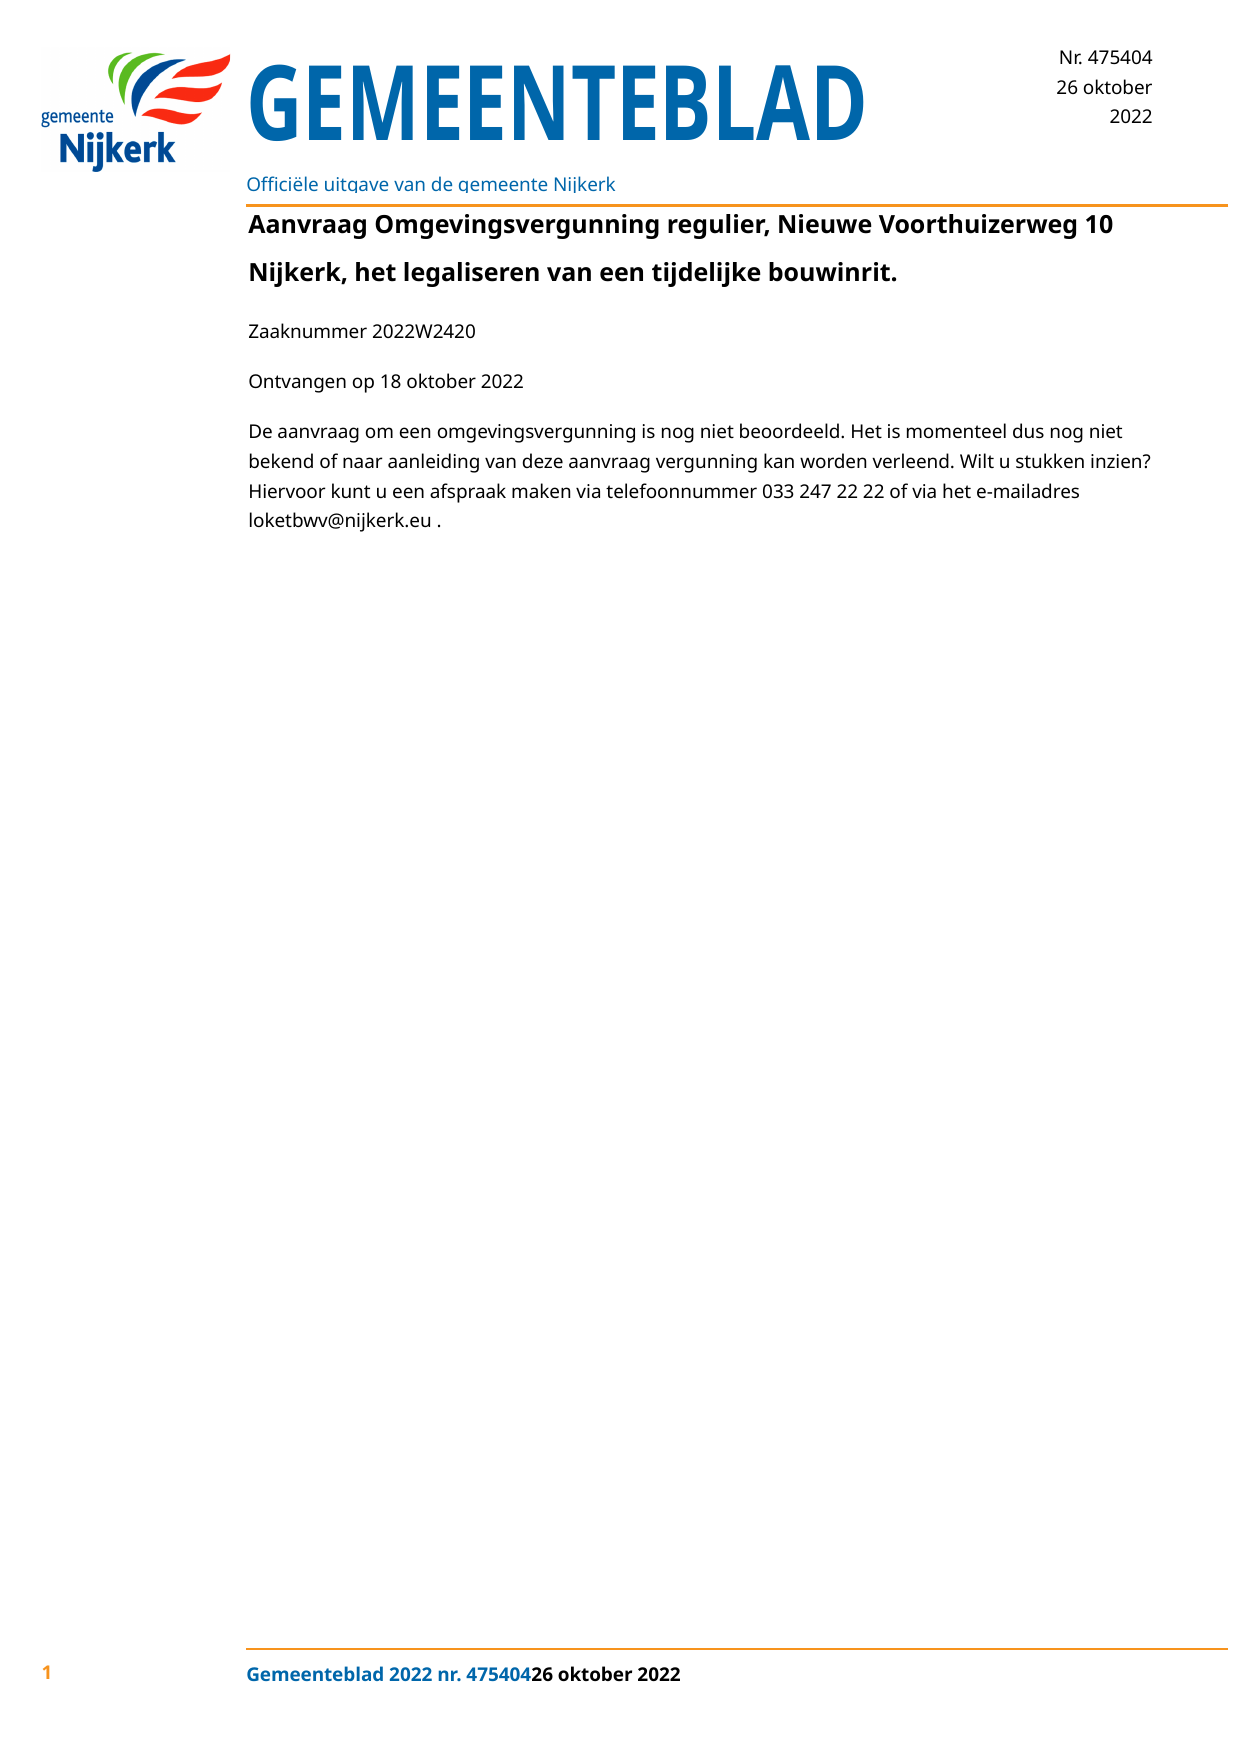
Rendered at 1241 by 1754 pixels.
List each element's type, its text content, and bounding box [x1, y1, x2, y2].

text Zaaknummer 2022W2420 [248, 318, 1152, 344]
picture [41, 47, 231, 172]
text Aanvraag Omgevingsvergunning regulier, Nieuwe Voorthuizerweg 10 Nijkerk, het legaliseren van een tijdelijke bouwinrit. [248, 207, 1152, 288]
text Ontvangen op 18 oktober 2022 [248, 368, 1152, 394]
text De aanvraag om een omgevingsvergunning is nog niet beoordeeld. Het is momenteel dus nog niet bekend of naar aanleiding van deze aanvraag vergunning kan worden verleend. Wilt u stukken inzien? Hiervoor kunt u een afspraak maken via telefoonnummer 033 247 22 22 of via het e-mailadres loketbwv@nijkerk.eu . [248, 419, 1152, 533]
